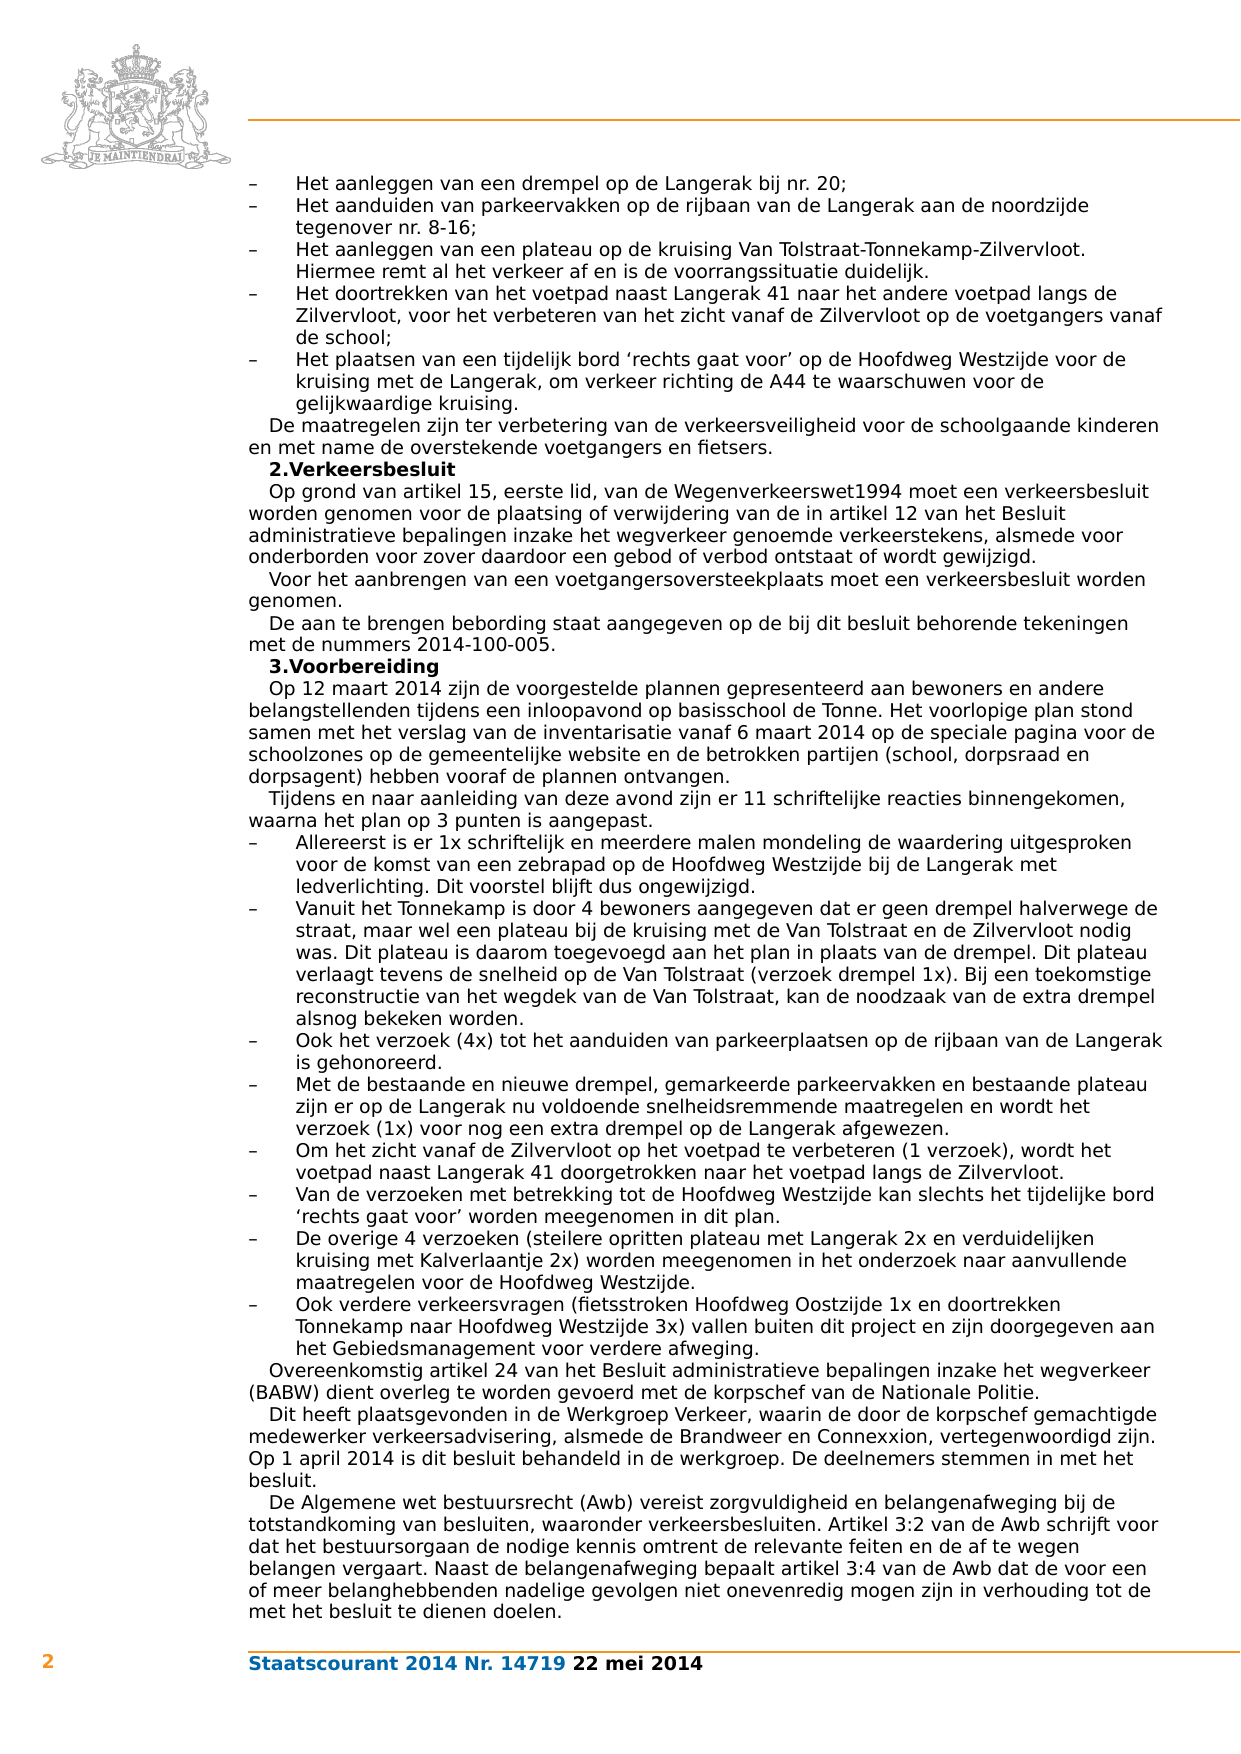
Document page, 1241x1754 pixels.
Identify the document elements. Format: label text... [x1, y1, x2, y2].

text De maatregelen zijn ter verbetering van de verkeersveiligheid voor de schoolgaande kinderen en met name de overstekende voetgangers en fietsers. [248, 414, 1163, 458]
text Op 12 maart 2014 zijn de voorgestelde plannen gepresenteerd aan bewoners en andere belangstellenden tijdens een inloopavond op basisschool de Tonne. Het voorlopige plan stond samen met het verslag van de inventarisatie vanaf 6 maart 2014 op de speciale pagina voor de schoolzones op de gemeentelijke website en de betrokken partijen (school, dorpsraad en dorpsagent) hebben vooraf de plannen ontvangen. [248, 678, 1163, 788]
text Tijdens en naar aanleiding van deze avond zijn er 11 schriftelijke reacties binnengekomen, waarna het plan op 3 punten is aangepast. [248, 788, 1163, 832]
list Van de verzoeken met betrekking tot de Hoofdweg Westzijde kan slechts het tijdelijke bord ‘rechts gaat voor’ worden meegenomen in dit plan. [248, 1184, 1163, 1228]
list Het doortrekken van het voetpad naast Langerak 41 naar het andere voetpad langs de Zilvervloot, voor het verbeteren van het zicht vanaf de Zilvervloot op de voetgangers vanaf de school; [248, 283, 1163, 349]
text Dit heeft plaatsgevonden in de Werkgroep Verkeer, waarin de door de korpschef gemachtigde medewerker verkeersadvisering, alsmede de Brandweer en Connexxion, vertegenwoordigd zijn. Op 1 april 2014 is dit besluit behandeld in de werkgroep. De deelnemers stemmen in met het besluit. [248, 1404, 1163, 1492]
list Vanuit het Tonnekamp is door 4 bewoners aangegeven dat er geen drempel halverwege de straat, maar wel een plateau bij de kruising met de Van Tolstraat en de Zilvervloot nodig was. Dit plateau is daarom toegevoegd aan het plan in plaats van de drempel. Dit plateau verlaagt tevens de snelheid op de Van Tolstraat (verzoek drempel 1x). Bij een toekomstige reconstructie van het wegdek van de Van Tolstraat, kan de noodzaak van de extra drempel alsnog bekeken worden. [248, 898, 1163, 1030]
picture [41, 44, 231, 169]
list De overige 4 verzoeken (steilere opritten plateau met Langerak 2x en verduidelijken kruising met Kalverlaantje 2x) worden meegenomen in het onderzoek naar aanvullende maatregelen voor de Hoofdweg Westzijde. [248, 1228, 1163, 1294]
text Overeenkomstig artikel 24 van het Besluit administratieve bepalingen inzake het wegverkeer (BABW) dient overleg te worden gevoerd met de korpschef van de Nationale Politie. [248, 1360, 1163, 1404]
list Allereerst is er 1x schriftelijk en meerdere malen mondeling de waardering uitgesproken voor de komst van een zebrapad op de Hoofdweg Westzijde bij de Langerak met ledverlichting. Dit voorstel blijft dus ongewijzigd. [248, 832, 1163, 898]
text 2.Verkeersbesluit [248, 458, 1163, 481]
text Voor het aanbrengen van een voetgangersoversteekplaats moet een verkeersbesluit worden genomen. [248, 568, 1163, 612]
list Ook verdere verkeersvragen (fietsstroken Hoofdweg Oostzijde 1x en doortrekken Tonnekamp naar Hoofdweg Westzijde 3x) vallen buiten dit project en zijn doorgegeven aan het Gebiedsmanagement voor verdere afweging. [248, 1294, 1163, 1360]
list Ook het verzoek (4x) tot het aanduiden van parkeerplaatsen op de rijbaan van de Langerak is gehonoreerd. [248, 1030, 1163, 1074]
list Het plaatsen van een tijdelijk bord ‘rechts gaat voor’ op de Hoofdweg Westzijde voor de kruising met de Langerak, om verkeer richting de A44 te waarschuwen voor de gelijkwaardige kruising. [248, 349, 1163, 414]
text De aan te brengen bebording staat aangegeven op de bij dit besluit behorende tekeningen met de nummers 2014-100-005. [248, 612, 1163, 656]
list Om het zicht vanaf de Zilvervloot op het voetpad te verbeteren (1 verzoek), wordt het voetpad naast Langerak 41 doorgetrokken naar het voetpad langs de Zilvervloot. [248, 1140, 1163, 1184]
list Het aanduiden van parkeervakken op de rijbaan van de Langerak aan de noordzijde tegenover nr. 8-16; [248, 195, 1163, 239]
list Met de bestaande en nieuwe drempel, gemarkeerde parkeervakken en bestaande plateau zijn er op de Langerak nu voldoende snelheidsremmende maatregelen en wordt het verzoek (1x) voor nog een extra drempel op de Langerak afgewezen. [248, 1074, 1163, 1140]
list Het aanleggen van een drempel op de Langerak bij nr. 20; [248, 173, 1163, 195]
text 3.Voorbereiding [248, 656, 1163, 678]
text Op grond van artikel 15, eerste lid, van de Wegenverkeerswet1994 moet een verkeersbesluit worden genomen voor de plaatsing of verwijdering van de in artikel 12 van het Besluit administratieve bepalingen inzake het wegverkeer genoemde verkeerstekens, alsmede voor onderborden voor zover daardoor een gebod of verbod ontstaat of wordt gewijzigd. [248, 481, 1163, 568]
text De Algemene wet bestuursrecht (Awb) vereist zorgvuldigheid en belangenafweging bij de totstandkoming van besluiten, waaronder verkeersbesluiten. Artikel 3:2 van de Awb schrijft voor dat het bestuursorgaan de nodige kennis omtrent de relevante feiten en de af te wegen belangen vergaart. Naast de belangenafweging bepaalt artikel 3:4 van de Awb dat de voor een of meer belanghebbenden nadelige gevolgen niet onevenredig mogen zijn in verhouding tot de met het besluit te dienen doelen. [248, 1492, 1163, 1623]
list Het aanleggen van een plateau op de kruising Van Tolstraat-Tonnekamp-Zilvervloot. Hiermee remt al het verkeer af en is de voorrangssituatie duidelijk. [248, 239, 1163, 283]
